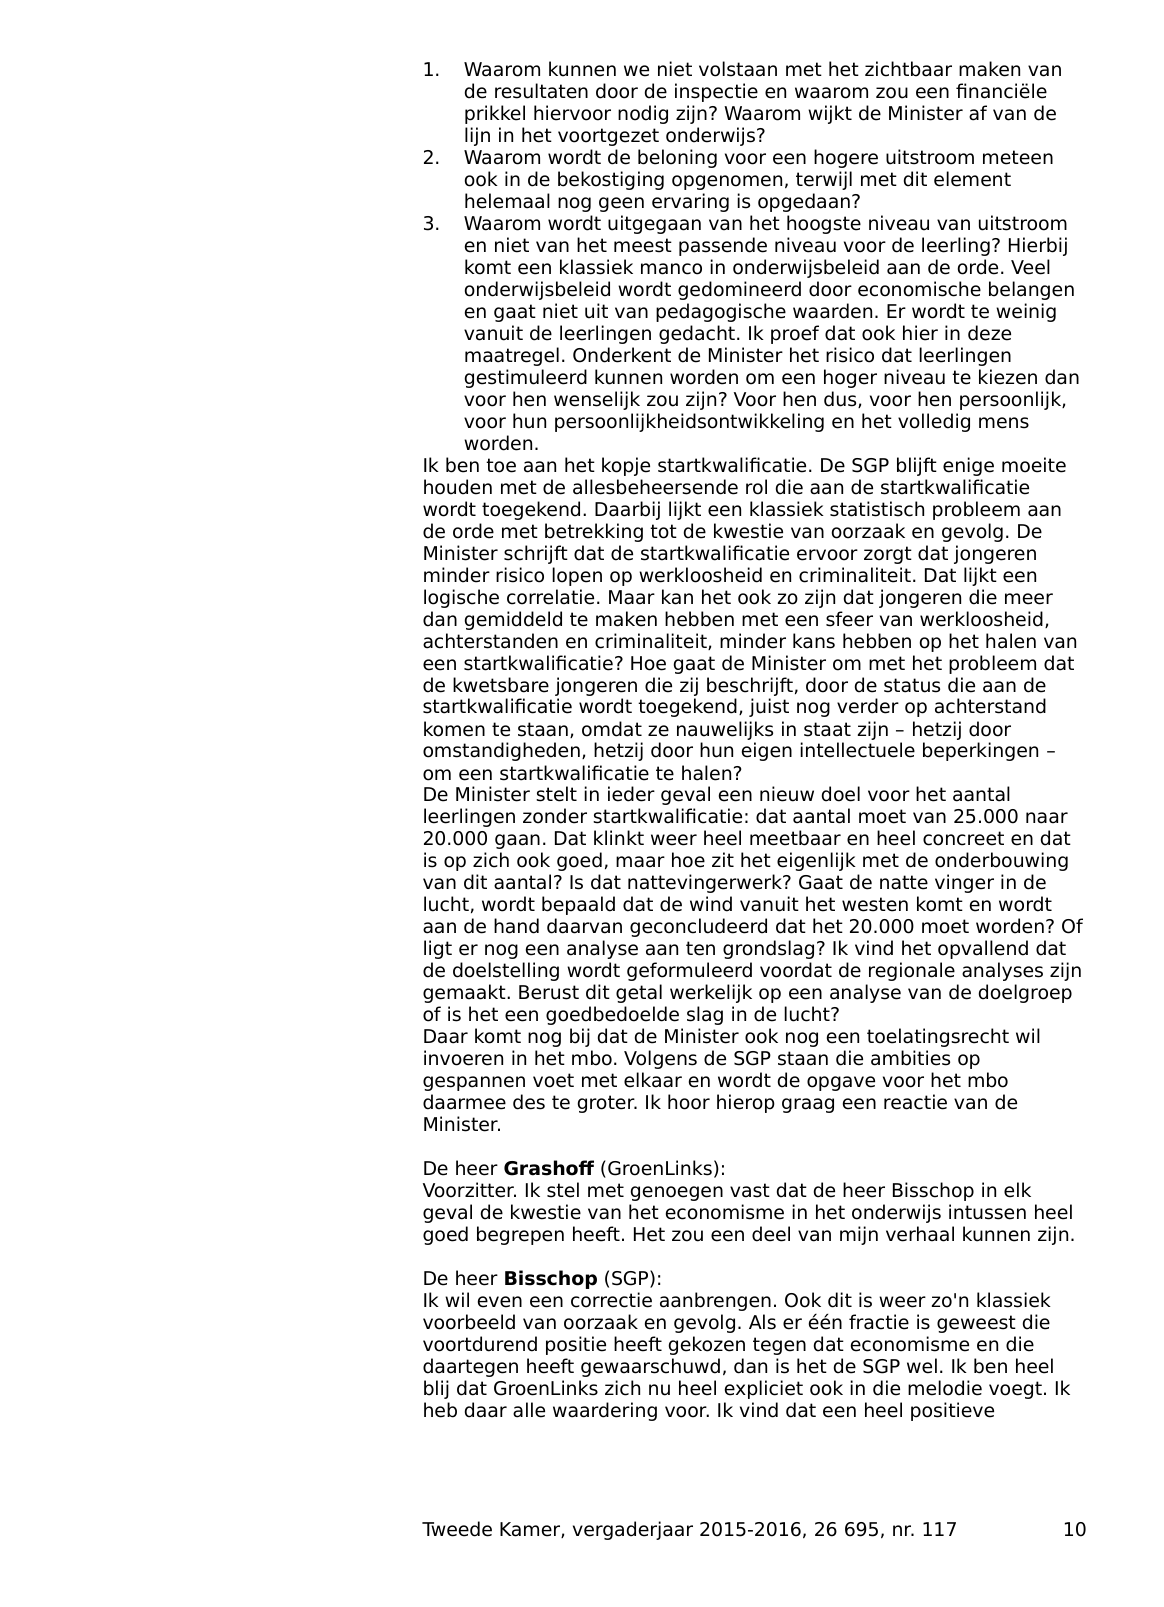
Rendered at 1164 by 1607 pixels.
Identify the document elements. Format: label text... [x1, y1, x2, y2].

text Voorzitter. Ik stel met genoegen vast dat de heer Bisschop in elk geval de kwestie van het economisme in het onderwijs intussen heel goed begrepen heeft. Het zou een deel van mijn verhaal kunnen zijn. [422, 1180, 1087, 1246]
text Ik ben toe aan het kopje startkwalificatie. De SGP blijft enige moeite houden met de allesbeheersende rol die aan de startkwalificatie wordt toegekend. Daarbij lijkt een klassiek statistisch probleem aan de orde met betrekking tot de kwestie van oorzaak en gevolg. De Minister schrijft dat de startkwalificatie ervoor zorgt dat jongeren minder risico lopen op werkloosheid en criminaliteit. Dat lijkt een logische correlatie. Maar kan het ook zo zijn dat jongeren die meer dan gemiddeld te maken hebben met een sfeer van werkloosheid, achterstanden en criminaliteit, minder kans hebben op het halen van een startkwalificatie? Hoe gaat de Minister om met het probleem dat de kwetsbare jongeren die zij beschrijft, door de status die aan de startkwalificatie wordt toegekend, juist nog verder op achterstand komen te staan, omdat ze nauwelijks in staat zijn – hetzij door omstandigheden, hetzij door hun eigen intellectuele beperkingen – om een startkwalificatie te halen? [422, 455, 1087, 784]
text Daar komt nog bij dat de Minister ook nog een toelatingsrecht wil invoeren in het mbo. Volgens de SGP staan die ambities op gespannen voet met elkaar en wordt de opgave voor het mbo daarmee des te groter. Ik hoor hierop graag een reactie van de Minister. [422, 1026, 1087, 1136]
text 2. Waarom wordt de beloning voor een hogere uitstroom meteen ook in de bekostiging opgenomen, terwijl met dit element helemaal nog geen ervaring is opgedaan? [422, 147, 1087, 213]
text De heer Grashoff (GroenLinks): [422, 1158, 1087, 1180]
text 1. Waarom kunnen we niet volstaan met het zichtbaar maken van de resultaten door de inspectie en waarom zou een financiële prikkel hiervoor nodig zijn? Waarom wijkt de Minister af van de lijn in het voortgezet onderwijs? [422, 59, 1087, 147]
text De Minister stelt in ieder geval een nieuw doel voor het aantal leerlingen zonder startkwalificatie: dat aantal moet van 25.000 naar 20.000 gaan. Dat klinkt weer heel meetbaar en heel concreet en dat is op zich ook goed, maar hoe zit het eigenlijk met de onderbouwing van dit aantal? Is dat nattevingerwerk? Gaat de natte vinger in de lucht, wordt bepaald dat de wind vanuit het westen komt en wordt aan de hand daarvan geconcludeerd dat het 20.000 moet worden? Of ligt er nog een analyse aan ten grondslag? Ik vind het opvallend dat de doelstelling wordt geformuleerd voordat de regionale analyses zijn gemaakt. Berust dit getal werkelijk op een analyse van de doelgroep of is het een goedbedoelde slag in de lucht? [422, 784, 1087, 1026]
text 3. Waarom wordt uitgegaan van het hoogste niveau van uitstroom en niet van het meest passende niveau voor de leerling? Hierbij komt een klassiek manco in onderwijsbeleid aan de orde. Veel onderwijsbeleid wordt gedomineerd door economische belangen en gaat niet uit van pedagogische waarden. Er wordt te weinig vanuit de leerlingen gedacht. Ik proef dat ook hier in deze maatregel. Onderkent de Minister het risico dat leerlingen gestimuleerd kunnen worden om een hoger niveau te kiezen dan voor hen wenselijk zou zijn? Voor hen dus, voor hen persoonlijk, voor hun persoonlijkheidsontwikkeling en het volledig mens worden. [422, 213, 1087, 455]
text Ik wil even een correctie aanbrengen. Ook dit is weer zo'n klassiek voorbeeld van oorzaak en gevolg. Als er één fractie is geweest die voortdurend positie heeft gekozen tegen dat economisme en die daartegen heeft gewaarschuwd, dan is het de SGP wel. Ik ben heel blij dat GroenLinks zich nu heel expliciet ook in die melodie voegt. Ik heb daar alle waardering voor. Ik vind dat een heel positieve [422, 1290, 1087, 1422]
text De heer Bisschop (SGP): [422, 1268, 1087, 1290]
